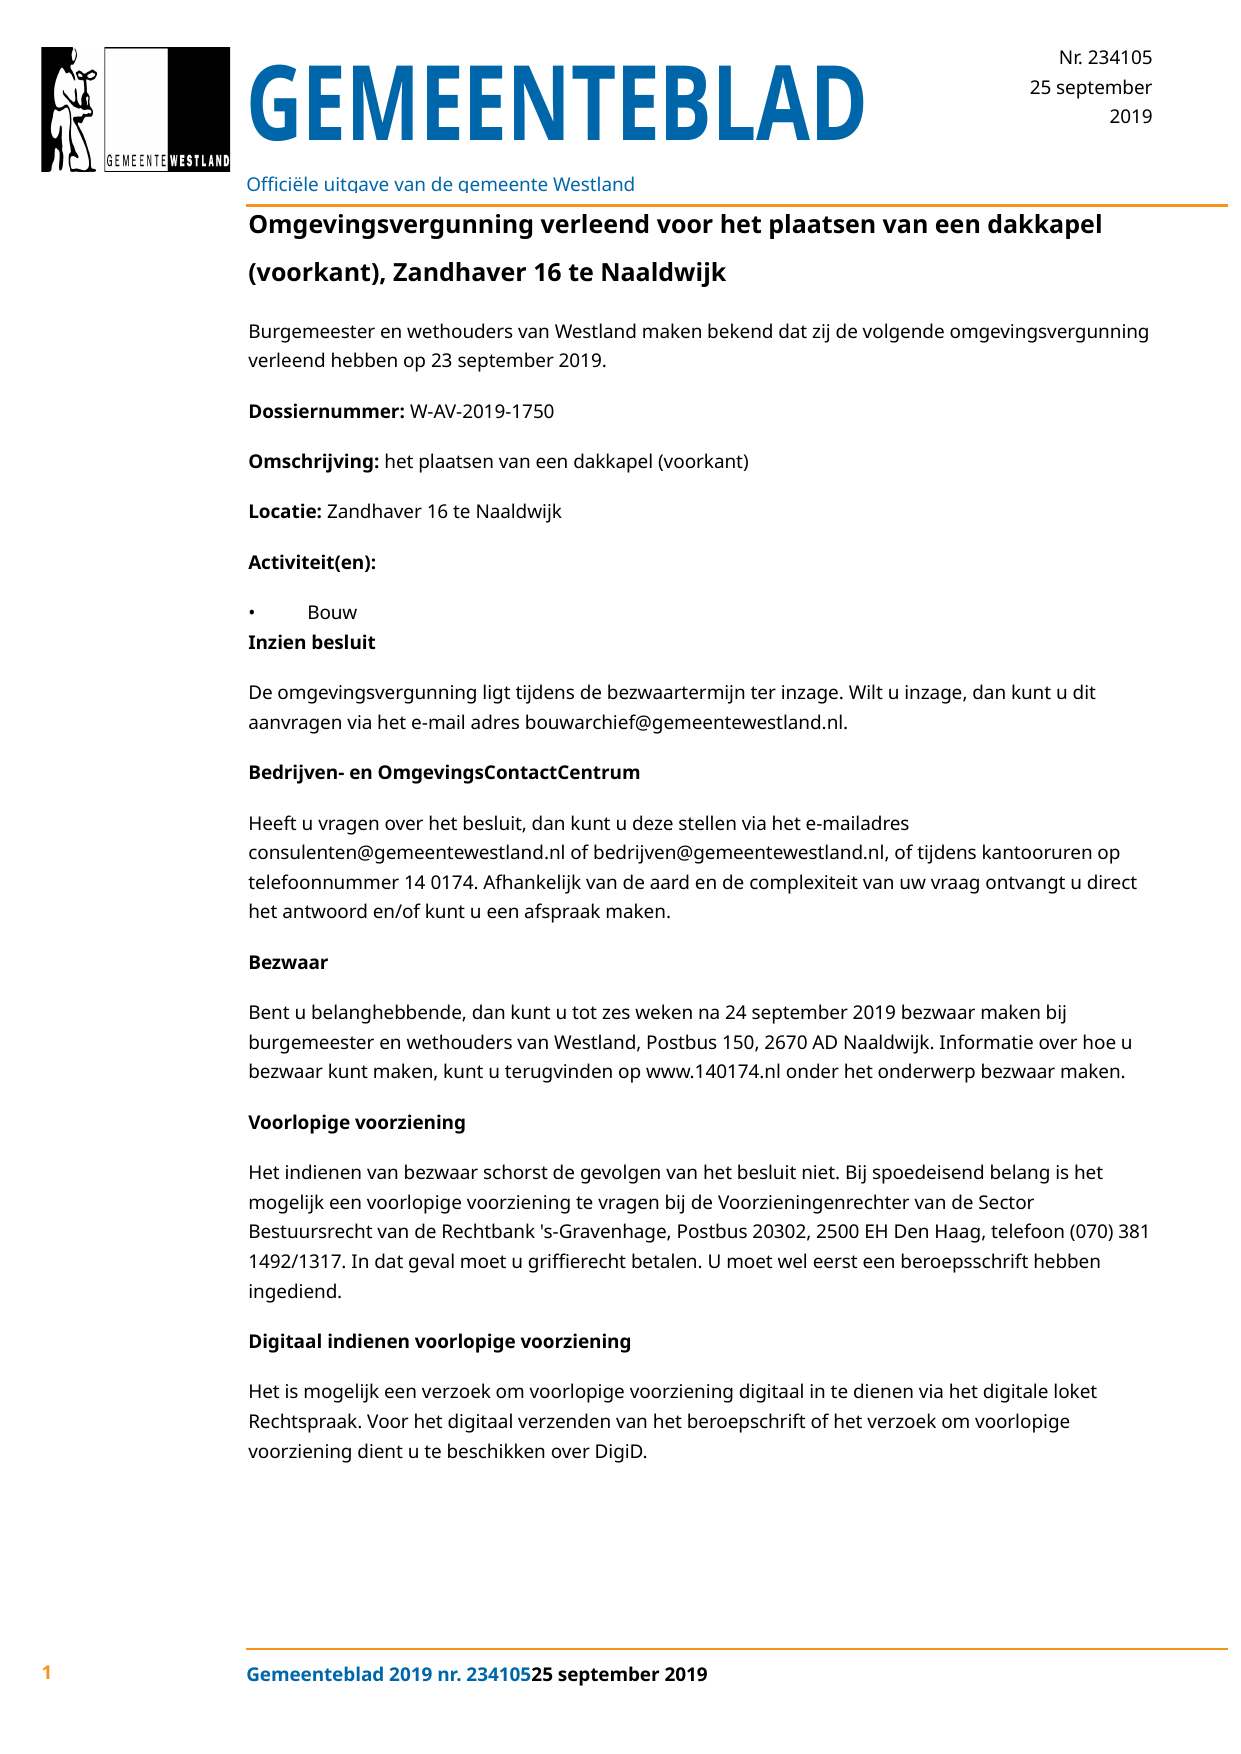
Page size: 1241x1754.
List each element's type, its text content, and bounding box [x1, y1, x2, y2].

list Bouw [248, 599, 1152, 625]
text Omschrijving: het plaatsen van een dakkapel (voorkant) [248, 448, 1152, 474]
text Heeft u vragen over het besluit, dan kunt u deze stellen via het e-mailadres consulenten@gemeentewestland.nl of bedrijven@gemeentewestland.nl, of tijdens kantooruren op telefoonnummer 14 0174. Afhankelijk van de aard en de complexiteit van uw vraag ontvangt u direct het antwoord en/of kunt u een afspraak maken. [248, 810, 1152, 924]
text Het is mogelijk een verzoek om voorlopige voorziening digitaal in te dienen via het digitale loket Rechtspraak. Voor het digitaal verzenden van het beroepschrift of het verzoek om voorlopige voorziening dient u te beschikken over DigiD. [248, 1379, 1152, 1464]
text Locatie: Zandhaver 16 te Naaldwijk [248, 499, 1152, 524]
text Het indienen van bezwaar schorst de gevolgen van het besluit niet. Bij spoedeisend belang is het mogelijk een voorlopige voorziening te vragen bij de Voorzieningenrechter van de Sector Bestuursrecht van de Rechtbank 's-Gravenhage, Postbus 20302, 2500 EH Den Haag, telefoon (070) 381 1492/1317. In dat geval moet u griffierecht betalen. U moet wel eerst een beroepsschrift hebben ingediend. [248, 1159, 1152, 1304]
text Digitaal indienen voorlopige voorziening [248, 1328, 1152, 1354]
text Bedrijven- en OmgevingsContactCentrum [248, 759, 1152, 785]
text Bezwaar [248, 949, 1152, 975]
text De omgevingsvergunning ligt tijdens de bezwaartermijn ter inzage. Wilt u inzage, dan kunt u dit aanvragen via het e-mail adres bouwarchief@gemeentewestland.nl. [248, 679, 1152, 735]
text Omgevingsvergunning verleend voor het plaatsen van een dakkapel (voorkant), Zandhaver 16 te Naaldwijk [248, 207, 1152, 288]
text Burgemeester en wethouders van Westland maken bekend dat zij de volgende omgevingsvergunning verleend hebben op 23 september 2019. [248, 318, 1152, 373]
text Inzien besluit [248, 629, 1152, 655]
text Activiteit(en): [248, 549, 1152, 575]
text Voorlopige voorziening [248, 1109, 1152, 1135]
text Dossiernummer: W-AV-2019-1750 [248, 398, 1152, 424]
picture [41, 47, 231, 172]
text Bent u belanghebbende, dan kunt u tot zes weken na 24 september 2019 bezwaar maken bij burgemeester en wethouders van Westland, Postbus 150, 2670 AD Naaldwijk. Informatie over hoe u bezwaar kunt maken, kunt u terugvinden op www.140174.nl onder het onderwerp bezwaar maken. [248, 999, 1152, 1084]
